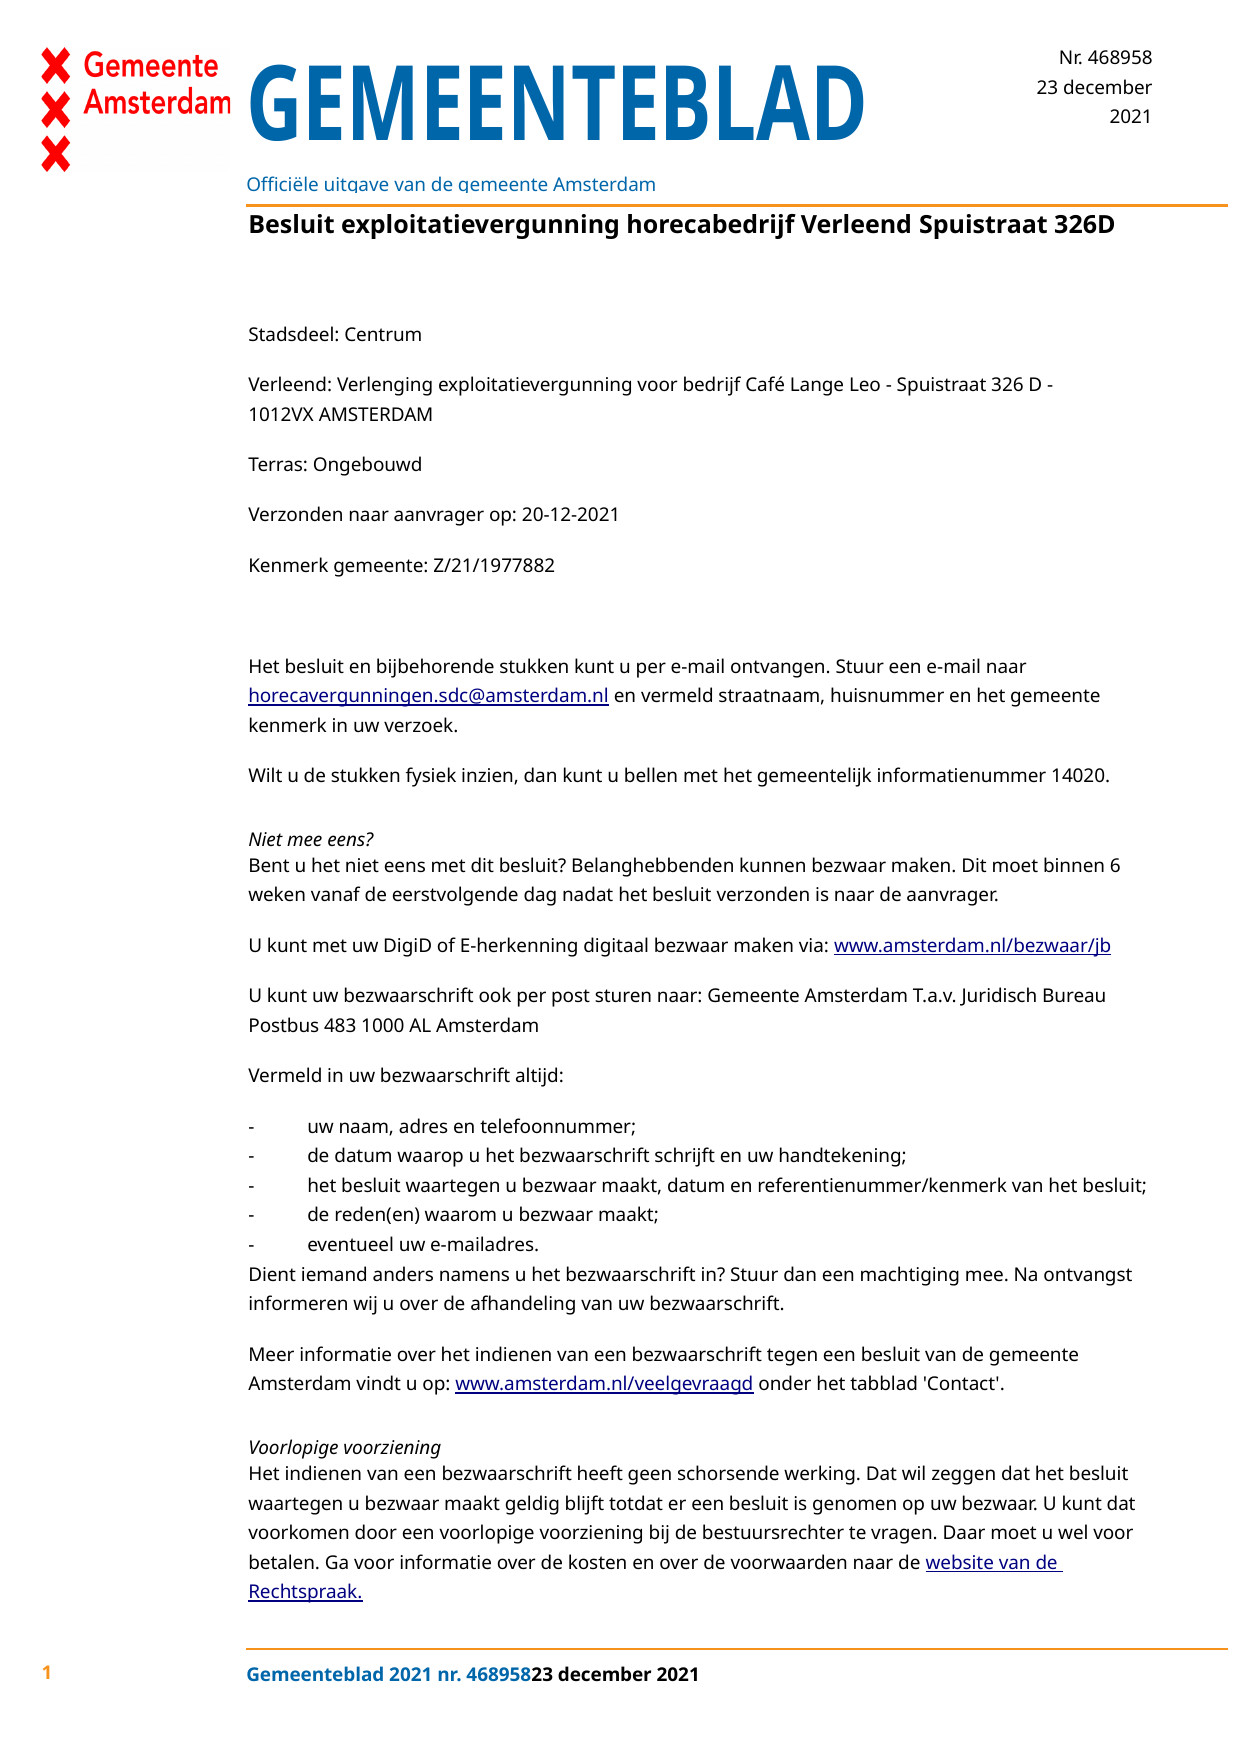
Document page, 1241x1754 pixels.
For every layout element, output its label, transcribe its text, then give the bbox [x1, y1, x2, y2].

text Het indienen van een bezwaarschrift heeft geen schorsende werking. Dat wil zeggen dat het besluit waartegen u bezwaar maakt geldig blijft totdat er een besluit is genomen op uw bezwaar. U kunt dat voorkomen door een voorlopige voorziening bij de bestuursrechter te vragen. Daar moet u wel voor betalen. Ga voor informatie over de kosten en over de voorwaarden naar de website van de Rechtspraak. [248, 1460, 1152, 1604]
text Het besluit en bijbehorende stukken kunt u per e-mail ontvangen. Stuur een e-mail naar horecavergunningen.sdc@amsterdam.nl en vermeld straatnaam, huisnummer en het gemeente kenmerk in uw verzoek. [248, 653, 1152, 738]
list de reden(en) waarom u bezwaar maakt; [248, 1202, 1152, 1227]
text Kenmerk gemeente: Z/21/1977882 [248, 552, 1152, 578]
text Dient iemand anders namens u het bezwaarschrift in? Stuur dan een machtiging mee. Na ontvangst informeren wij u over de afhandeling van uw bezwaarschrift. [248, 1261, 1152, 1316]
text Verleend: Verlenging exploitatievergunning voor bedrijf Café Lange Leo - Spuistraat 326 D - 1012VX AMSTERDAM [248, 371, 1152, 426]
text Terras: Ongebouwd [248, 451, 1152, 477]
list het besluit waartegen u bezwaar maakt, datum en referentienummer/kenmerk van het besluit; [248, 1172, 1152, 1198]
list de datum waarop u het bezwaarschrift schrijft en uw handtekening; [248, 1142, 1152, 1168]
text Bent u het niet eens met dit besluit? Belanghebbenden kunnen bezwaar maken. Dit moet binnen 6 weken vanaf de eerstvolgende dag nadat het besluit verzonden is naar de aanvrager. [248, 852, 1152, 907]
picture [41, 47, 231, 172]
list uw naam, adres en telefoonnummer; [248, 1113, 1152, 1139]
text Niet mee eens? [248, 826, 1152, 852]
text Besluit exploitatievergunning horecabedrijf Verleend Spuistraat 326D [248, 207, 1152, 241]
text Wilt u de stukken fysiek inzien, dan kunt u bellen met het gemeentelijk informatienummer 14020. [248, 762, 1152, 788]
text Stadsdeel: Centrum [248, 321, 1152, 346]
list eventueel uw e-mailadres. [248, 1231, 1152, 1257]
text Voorlopige voorziening [248, 1434, 1152, 1460]
text U kunt met uw DigiD of E-herkenning digitaal bezwaar maken via: www.amsterdam.nl/bezwaar/jb [248, 932, 1152, 958]
text U kunt uw bezwaarschrift ook per post sturen naar: Gemeente Amsterdam T.a.v. Juridisch Bureau Postbus 483 1000 AL Amsterdam [248, 982, 1152, 1038]
text Vermeld in uw bezwaarschrift altijd: [248, 1062, 1152, 1088]
text Meer informatie over het indienen van een bezwaarschrift tegen een besluit van de gemeente Amsterdam vindt u op: www.amsterdam.nl/veelgevraagd onder het tabblad 'Contact'. [248, 1341, 1152, 1396]
text Verzonden naar aanvrager op: 20-12-2021 [248, 502, 1152, 527]
